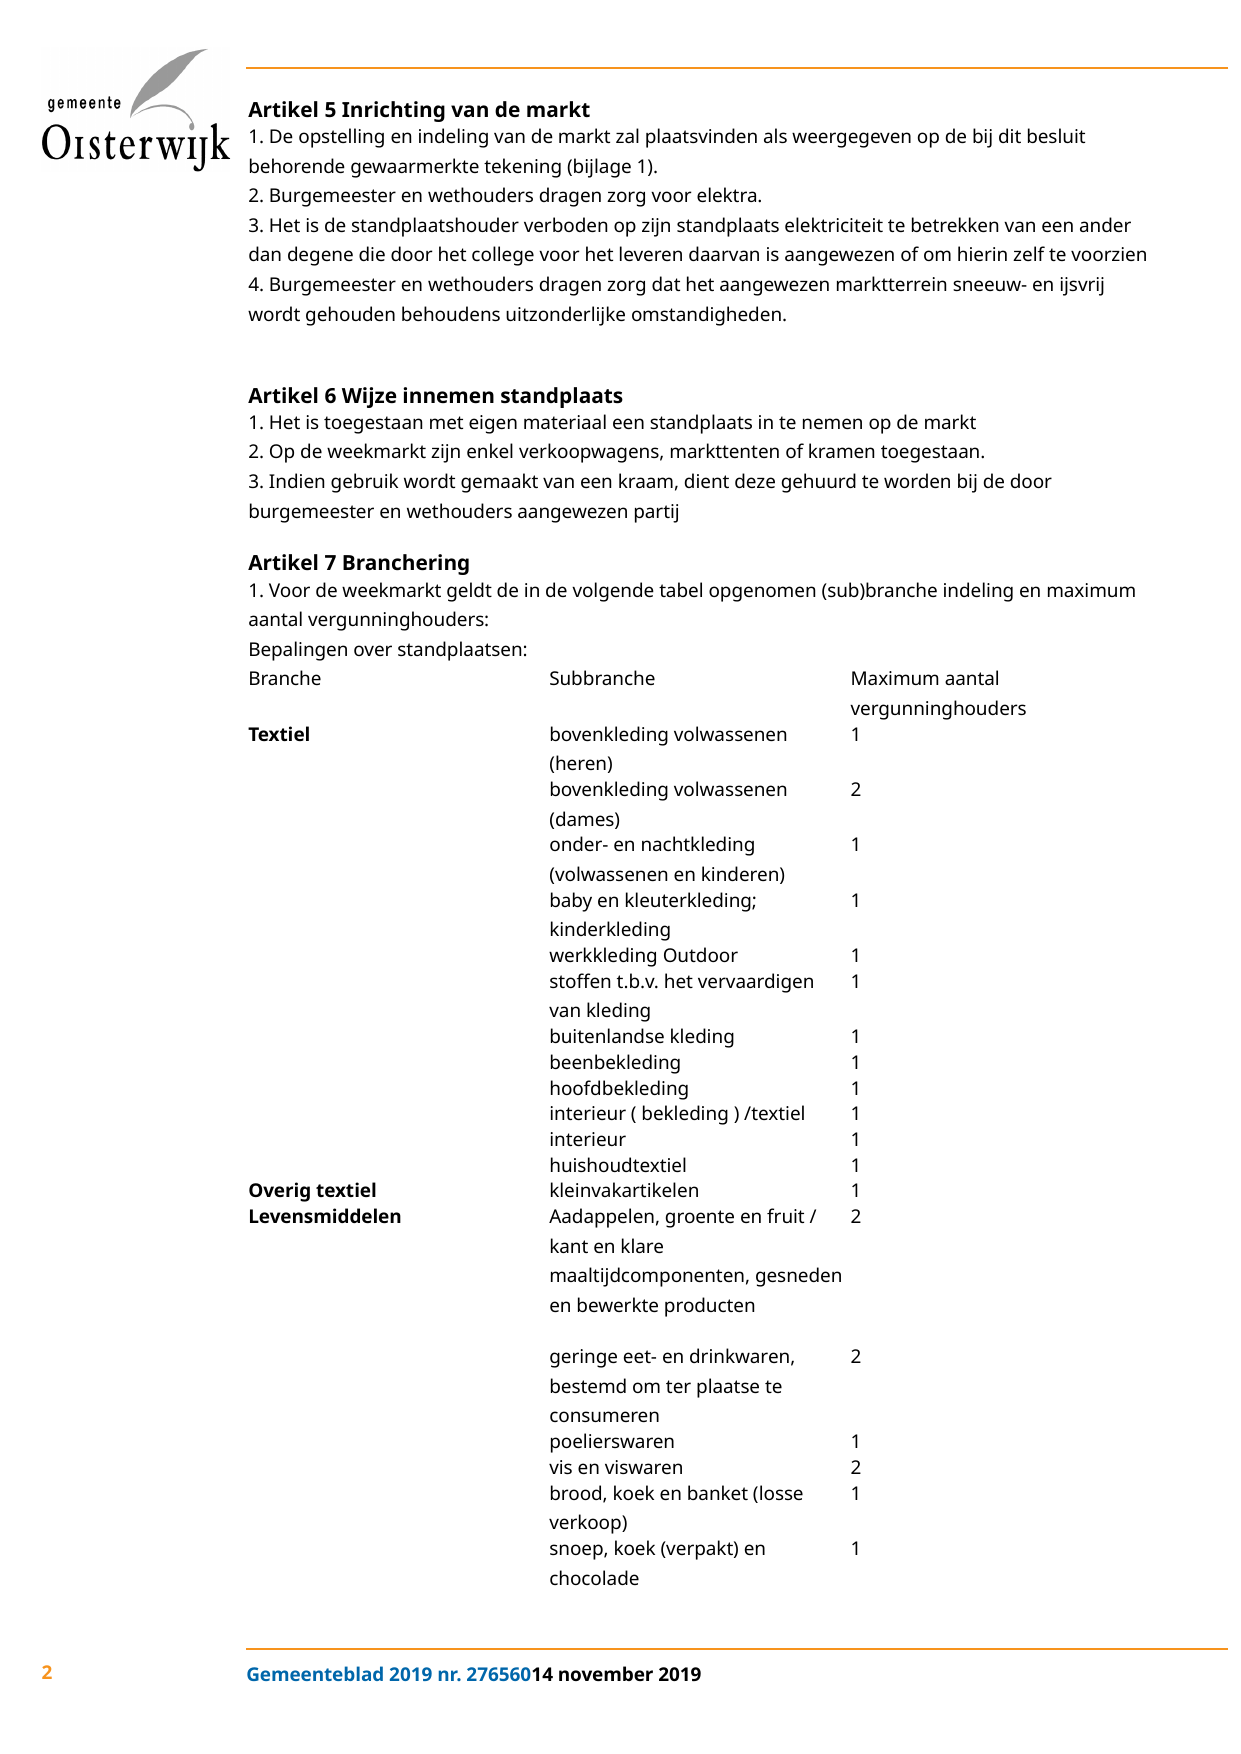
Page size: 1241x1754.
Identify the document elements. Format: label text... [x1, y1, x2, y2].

table_cell [248, 1023, 549, 1049]
table_cell 1 [850, 1023, 1152, 1049]
table_cell brood, koek en banket (losse verkoop) [549, 1480, 850, 1535]
table_cell kleinvakartikelen [549, 1178, 850, 1203]
table_cell [248, 1318, 549, 1343]
table_cell [248, 1152, 549, 1178]
table_cell Overig textiel [248, 1178, 549, 1203]
table_cell beenbekleding [549, 1049, 850, 1075]
table_cell 1 [850, 1535, 1152, 1591]
table_cell 1 [850, 887, 1152, 942]
table_cell 2 [850, 1454, 1152, 1480]
table_cell [248, 776, 549, 832]
text 3. Het is de standplaatshouder verboden op zijn standplaats elektriciteit te betrekken van een ander dan degene die door het college voor het leveren daarvan is aangewezen of om hierin zelf te voorzien [248, 212, 1152, 267]
table_cell [248, 1454, 549, 1480]
text 1. De opstelling en indeling van de markt zal plaatsvinden als weergegeven op de bij dit besluit behorende gewaarmerkte tekening (bijlage 1). [248, 123, 1152, 178]
table_cell buitenlandse kleding [549, 1023, 850, 1049]
table_cell stoffen t.b.v. het vervaardigen van kleding [549, 968, 850, 1023]
table_cell poelierswaren [549, 1429, 850, 1454]
table_cell 1 [850, 832, 1152, 887]
table_cell 2 [850, 1203, 1152, 1318]
table_cell [248, 1429, 549, 1454]
text 2. Burgemeester en wethouders dragen zorg voor elektra. [248, 182, 1152, 208]
table_cell [248, 1535, 549, 1591]
table_cell snoep, koek (verpakt) en chocolade [549, 1535, 850, 1591]
text 3. Indien gebruik wordt gemaakt van een kraam, dient deze gehuurd te worden bij de door burgemeester en wethouders aangewezen partij [248, 468, 1152, 524]
table_cell hoofdbekleding [549, 1075, 850, 1100]
table_cell 1 [850, 721, 1152, 776]
table_cell 1 [850, 1178, 1152, 1203]
table_cell werkkleding Outdoor [549, 942, 850, 968]
table_cell [248, 1049, 549, 1075]
table_cell [248, 968, 549, 1023]
table_cell Aadappelen, groente en fruit / kant en klare maaltijdcomponenten, gesneden en bewerkte producten [549, 1203, 850, 1318]
table_cell [549, 1318, 850, 1343]
text Artikel 6 Wijze innemen standplaats [248, 381, 1152, 409]
picture [41, 47, 231, 172]
text 1. Het is toegestaan met eigen materiaal een standplaats in te nemen op de markt [248, 409, 1152, 435]
table_cell [850, 1318, 1152, 1343]
table_cell interieur [549, 1126, 850, 1152]
table_cell bovenkleding volwassenen (dames) [549, 776, 850, 832]
table_cell Textiel [248, 721, 549, 776]
text Artikel 5 Inrichting van de markt [248, 95, 1152, 123]
table_cell baby en kleuterkleding; kinderkleding [549, 887, 850, 942]
table_header Branche [248, 666, 549, 721]
table_cell vis en viswaren [549, 1454, 850, 1480]
table_cell [248, 1075, 549, 1100]
table_cell 1 [850, 968, 1152, 1023]
table_cell [248, 1480, 549, 1535]
table_cell 1 [850, 1049, 1152, 1075]
table_header Subbranche [549, 666, 850, 721]
table_cell Levensmiddelen [248, 1203, 549, 1318]
table_cell onder- en nachtkleding (volwassenen en kinderen) [549, 832, 850, 887]
table_cell [248, 887, 549, 942]
text 1. Voor de weekmarkt geldt de in de volgende tabel opgenomen (sub)branche indeling en maximum aantal vergunninghouders: [248, 577, 1152, 632]
table_cell 1 [850, 1100, 1152, 1126]
table_cell 2 [850, 776, 1152, 832]
text 2. Op de weekmarkt zijn enkel verkoopwagens, markttenten of kramen toegestaan. [248, 439, 1152, 464]
text 4. Burgemeester en wethouders dragen zorg dat het aangewezen marktterrein sneeuw- en ijsvrij wordt gehouden behoudens uitzonderlijke omstandigheden. [248, 271, 1152, 326]
table_cell bovenkleding volwassenen (heren) [549, 721, 850, 776]
table_cell 1 [850, 942, 1152, 968]
table_cell [248, 1100, 549, 1126]
table_cell [248, 1344, 549, 1428]
table_cell 1 [850, 1429, 1152, 1454]
text Bepalingen over standplaatsen: [248, 636, 1152, 662]
table_cell 1 [850, 1152, 1152, 1178]
table_cell [248, 832, 549, 887]
table_cell 2 [850, 1344, 1152, 1428]
table_cell 1 [850, 1075, 1152, 1100]
table_cell geringe eet- en drinkwaren, bestemd om ter plaatse te consumeren [549, 1344, 850, 1428]
table_cell interieur ( bekleding ) /textiel [549, 1100, 850, 1126]
table_cell [248, 942, 549, 968]
table_header Maximum aantal vergunninghouders [850, 666, 1152, 721]
table_cell [248, 1126, 549, 1152]
text Artikel 7 Branchering [248, 548, 1152, 577]
table_cell 1 [850, 1480, 1152, 1535]
table_cell 1 [850, 1126, 1152, 1152]
table_cell huishoudtextiel [549, 1152, 850, 1178]
